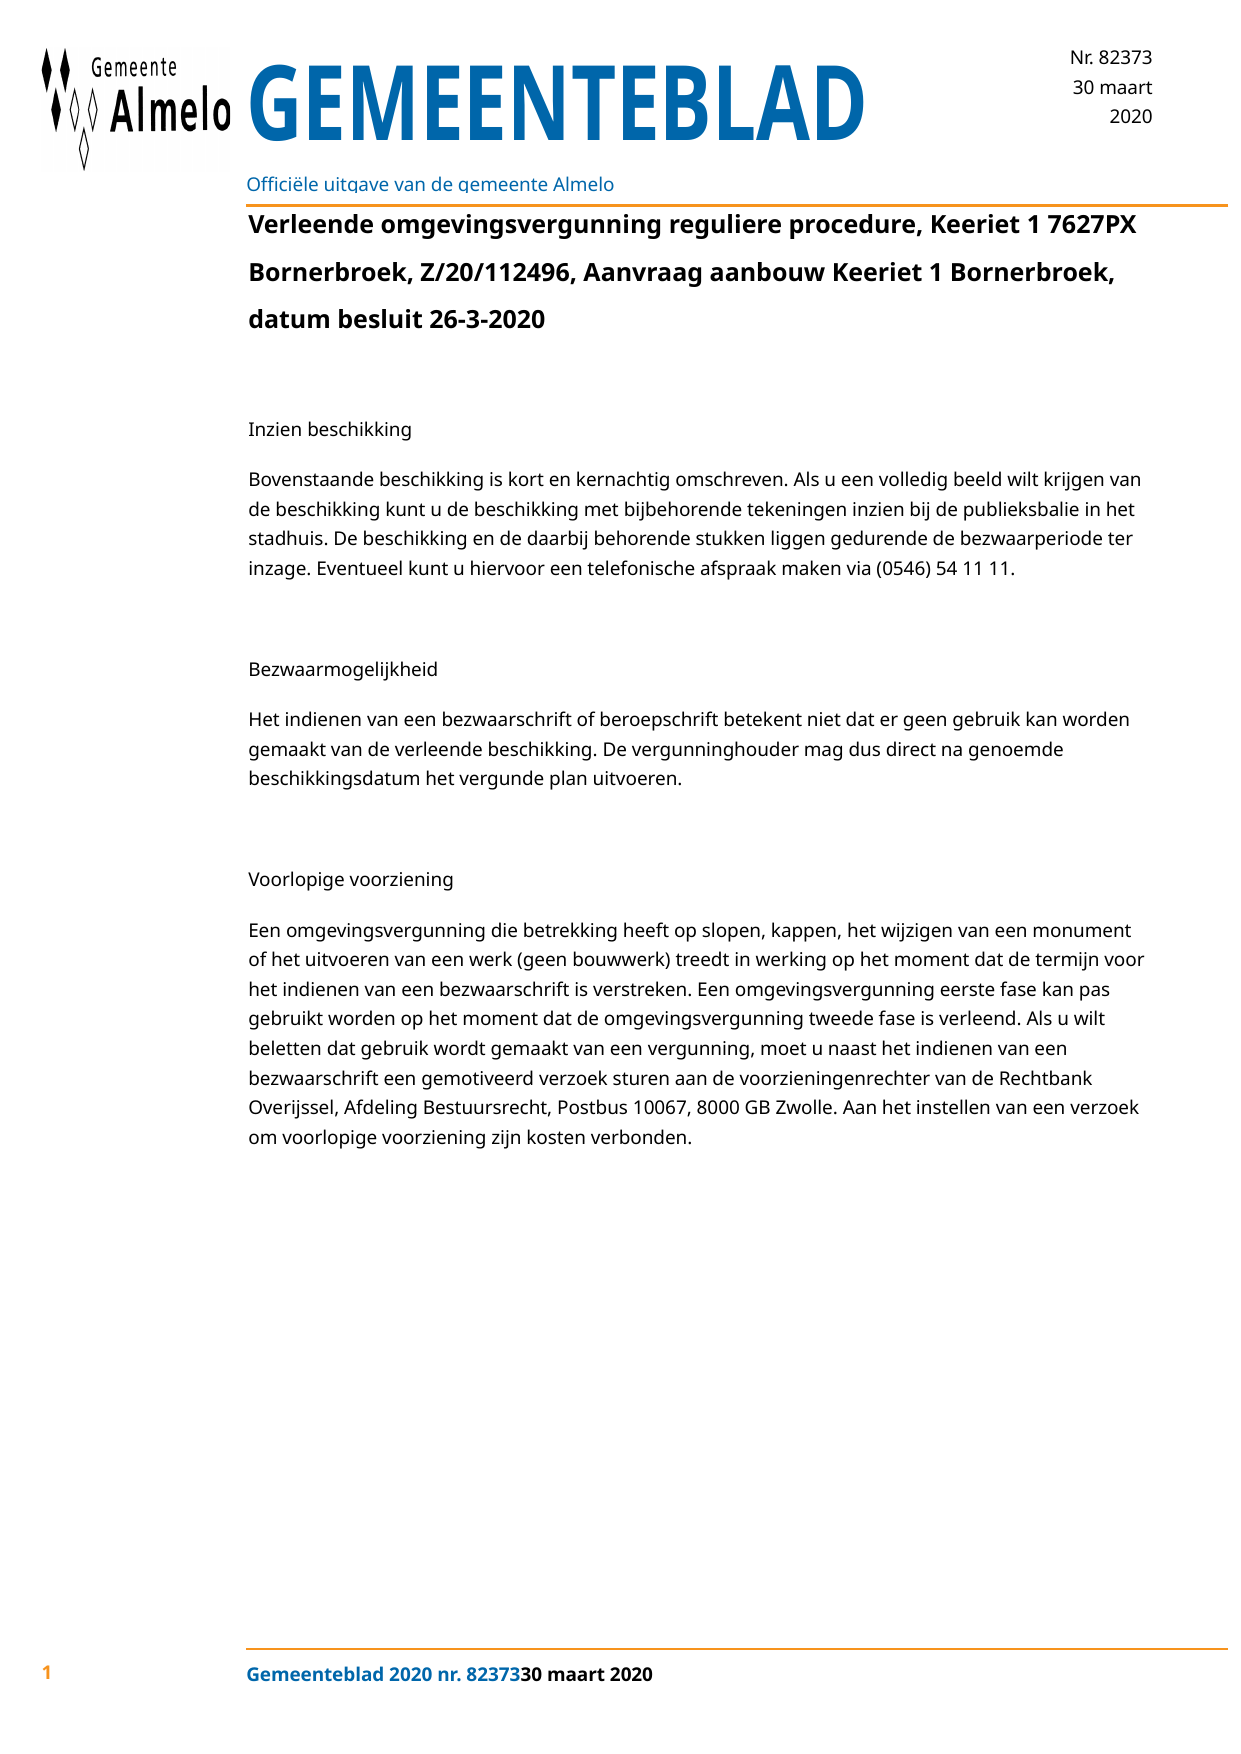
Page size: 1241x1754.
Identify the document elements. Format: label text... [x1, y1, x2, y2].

picture [41, 47, 231, 172]
text Het indienen van een bezwaarschrift of beroepschrift betekent niet dat er geen gebruik kan worden gemaakt van de verleende beschikking. De vergunninghouder mag dus direct na genoemde beschikkingsdatum het vergunde plan uitvoeren. [248, 706, 1152, 791]
text Bezwaarmogelijkheid [248, 656, 1152, 682]
text Voorlopige voorziening [248, 866, 1152, 892]
text Een omgevingsvergunning die betrekking heeft op slopen, kappen, het wijzigen van een monument of het uitvoeren van een werk (geen bouwwerk) treedt in werking op het moment dat de termijn voor het indienen van een bezwaarschrift is verstreken. Een omgevingsvergunning eerste fase kan pas gebruikt worden op het moment dat de omgevingsvergunning tweede fase is verleend. Als u wilt beletten dat gebruik wordt gemaakt van een vergunning, moet u naast het indienen van een bezwaarschrift een gemotiveerd verzoek sturen aan de voorzieningenrechter van de Rechtbank Overijssel, Afdeling Bestuursrecht, Postbus 10067, 8000 GB Zwolle. Aan het instellen van een verzoek om voorlopige voorziening zijn kosten verbonden. [248, 917, 1152, 1149]
text Inzien beschikking [248, 416, 1152, 442]
text Bovenstaande beschikking is kort en kernachtig omschreven. Als u een volledig beeld wilt krijgen van de beschikking kunt u de beschikking met bijbehorende tekeningen inzien bij de publieksbalie in het stadhuis. De beschikking en de daarbij behorende stukken liggen gedurende de bezwaarperiode ter inzage. Eventueel kunt u hiervoor een telefonische afspraak maken via (0546) 54 11 11. [248, 466, 1152, 581]
text Verleende omgevingsvergunning reguliere procedure, Keeriet 1 7627PX Bornerbroek, Z/20/112496, Aanvraag aanbouw Keeriet 1 Bornerbroek, datum besluit 26-3-2020 [248, 207, 1152, 336]
